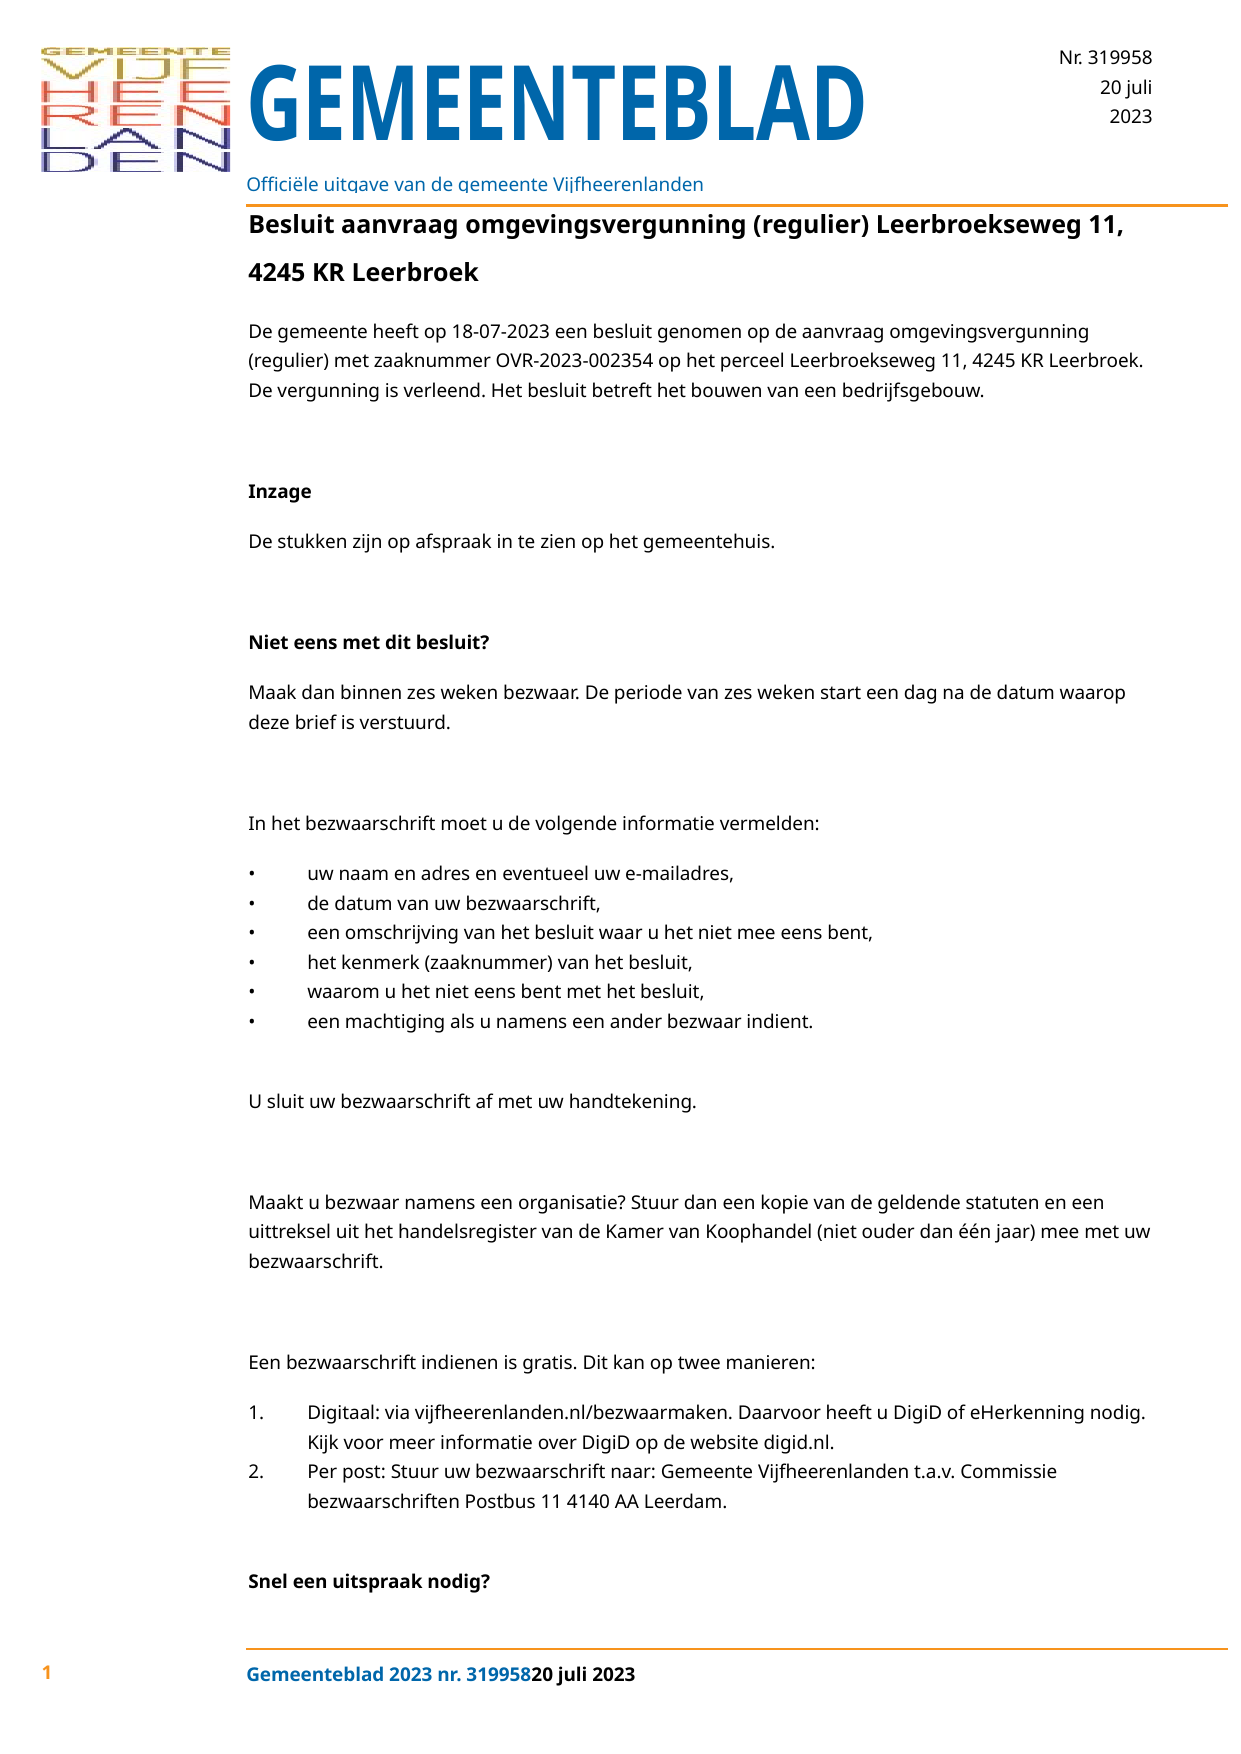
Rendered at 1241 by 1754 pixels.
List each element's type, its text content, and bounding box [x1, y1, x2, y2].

list de datum van uw bezwaarschrift, [248, 890, 1152, 916]
list waarom u het niet eens bent met het besluit, [248, 979, 1152, 1004]
text Een bezwaarschrift indienen is gratis. Dit kan op twee manieren: [248, 1349, 1152, 1375]
list een machtiging als u namens een ander bezwaar indient. [248, 1008, 1152, 1034]
text Inzage [248, 478, 1152, 504]
list een omschrijving van het besluit waar u het niet mee eens bent, [248, 919, 1152, 945]
picture [41, 47, 231, 172]
list het kenmerk (zaaknummer) van het besluit, [248, 949, 1152, 975]
text Maak dan binnen zes weken bezwaar. De periode van zes weken start een dag na de datum waarop deze brief is verstuurd. [248, 679, 1152, 735]
text De stukken zijn op afspraak in te zien op het gemeentehuis. [248, 528, 1152, 554]
text Snel een uitspraak nodig? [248, 1568, 1152, 1594]
text In het bezwaarschrift moet u de volgende informatie vermelden: [248, 810, 1152, 836]
text Maakt u bezwaar namens een organisatie? Stuur dan een kopie van de geldende statuten en een uittreksel uit het handelsregister van de Kamer van Koophandel (niet ouder dan één jaar) mee met uw bezwaarschrift. [248, 1189, 1152, 1274]
text U sluit uw bezwaarschrift af met uw handtekening. [248, 1088, 1152, 1114]
text De gemeente heeft op 18-07-2023 een besluit genomen op de aanvraag omgevingsvergunning (regulier) met zaaknummer OVR-2023-002354 op het perceel Leerbroekseweg 11, 4245 KR Leerbroek. De vergunning is verleend. Het besluit betreft het bouwen van een bedrijfsgebouw. [248, 318, 1152, 403]
list uw naam en adres en eventueel uw e-mailadres, [248, 860, 1152, 886]
text Niet eens met dit besluit? [248, 629, 1152, 655]
list Per post: Stuur uw bezwaarschrift naar: Gemeente Vijfheerenlanden t.a.v. Commissie bezwaarschriften Postbus 11 4140 AA Leerdam. [248, 1459, 1152, 1514]
list Digitaal: via vijfheerenlanden.nl/bezwaarmaken. Daarvoor heeft u DigiD of eHerkenning nodig. Kijk voor meer informatie over DigiD op de website digid.nl. [248, 1399, 1152, 1455]
text Besluit aanvraag omgevingsvergunning (regulier) Leerbroekseweg 11, 4245 KR Leerbroek [248, 207, 1152, 288]
